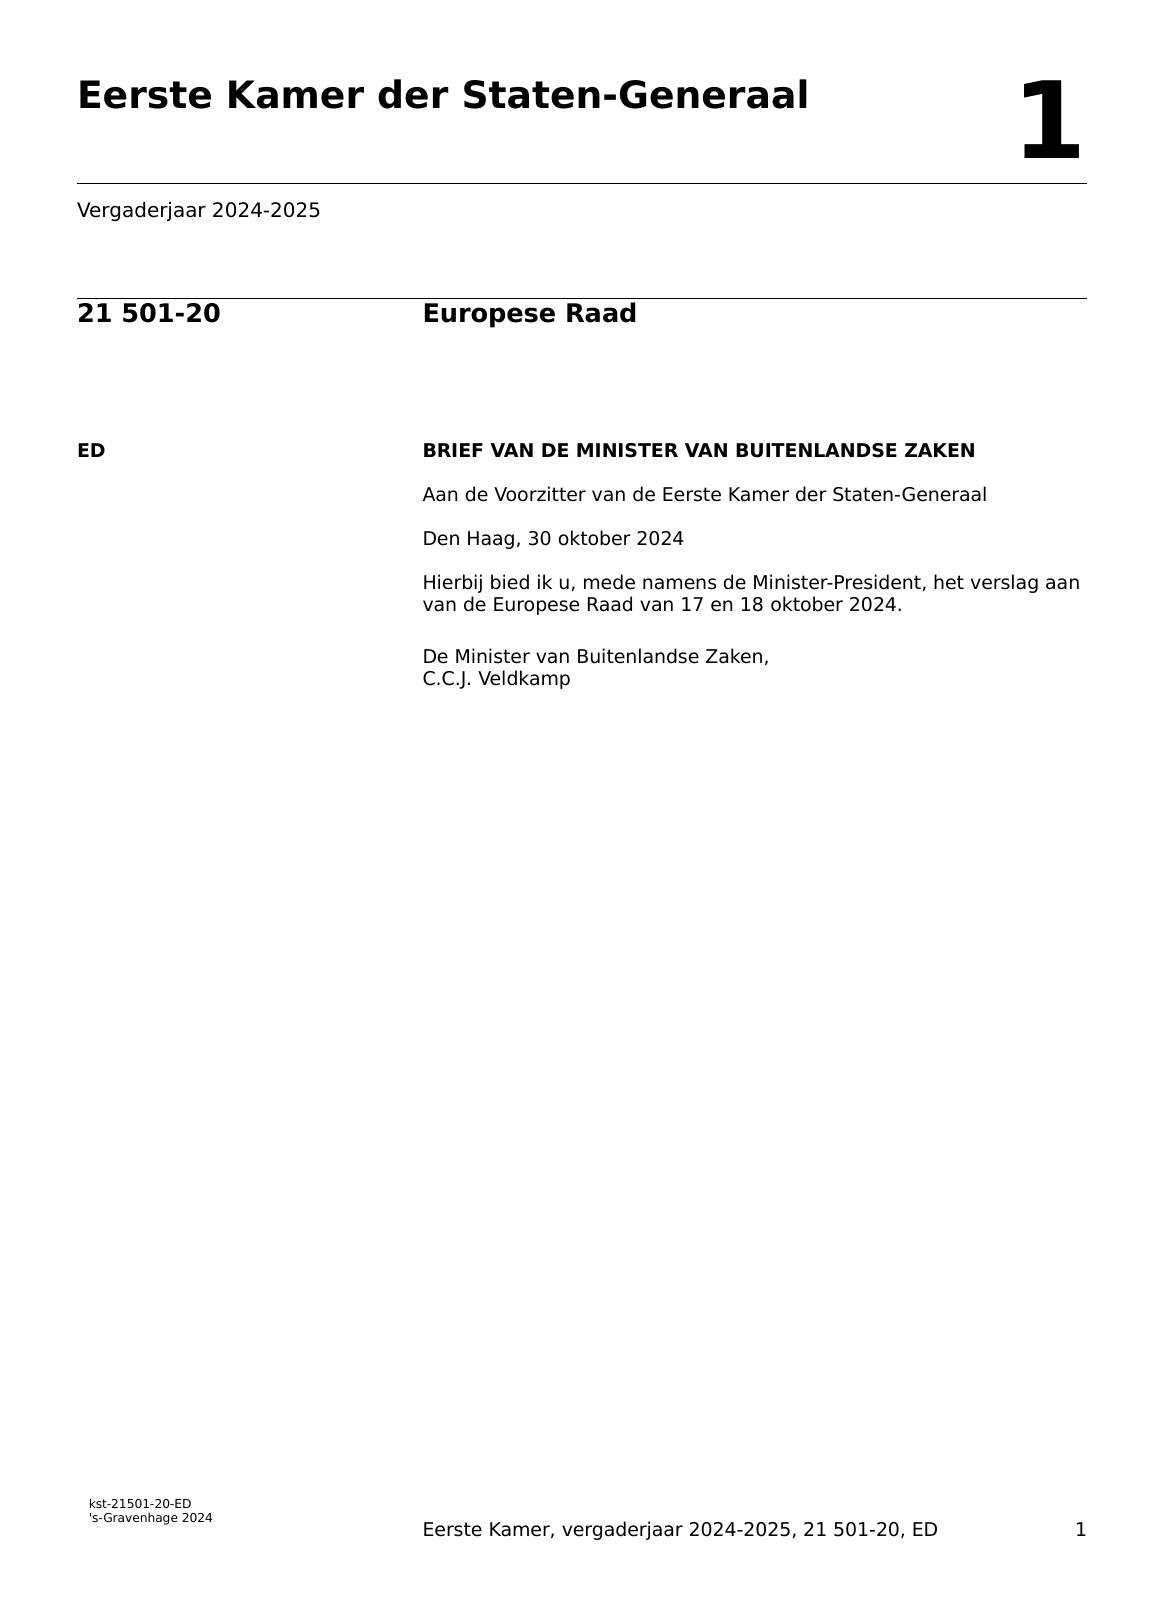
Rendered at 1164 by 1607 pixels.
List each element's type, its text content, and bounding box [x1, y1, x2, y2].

text Aan de Voorzitter van de Eerste Kamer der Staten-Generaal [422, 484, 1087, 506]
text kst-21501-20-ED [88, 1497, 323, 1511]
text De Minister van Buitenlandse Zaken, C.C.J. Veldkamp [422, 646, 1087, 690]
text 's-Gravenhage 2024 [88, 1511, 323, 1525]
text Hierbij bied ik u, mede namens de Minister-President, het verslag aan van de Europese Raad van 17 en 18 oktober 2024. [422, 572, 1087, 616]
subtitle 21 501-20 Europese Raad [77, 299, 1087, 329]
table_header 1 [886, 59, 1087, 183]
text Den Haag, 30 oktober 2024 [422, 528, 1087, 550]
table_header Eerste Kamer der Staten-Generaal [77, 59, 886, 183]
table_cell Vergaderjaar 2024-2025 [77, 184, 1087, 298]
subtitle ED BRIEF VAN DE MINISTER VAN BUITENLANDSE ZAKEN [77, 440, 1087, 462]
